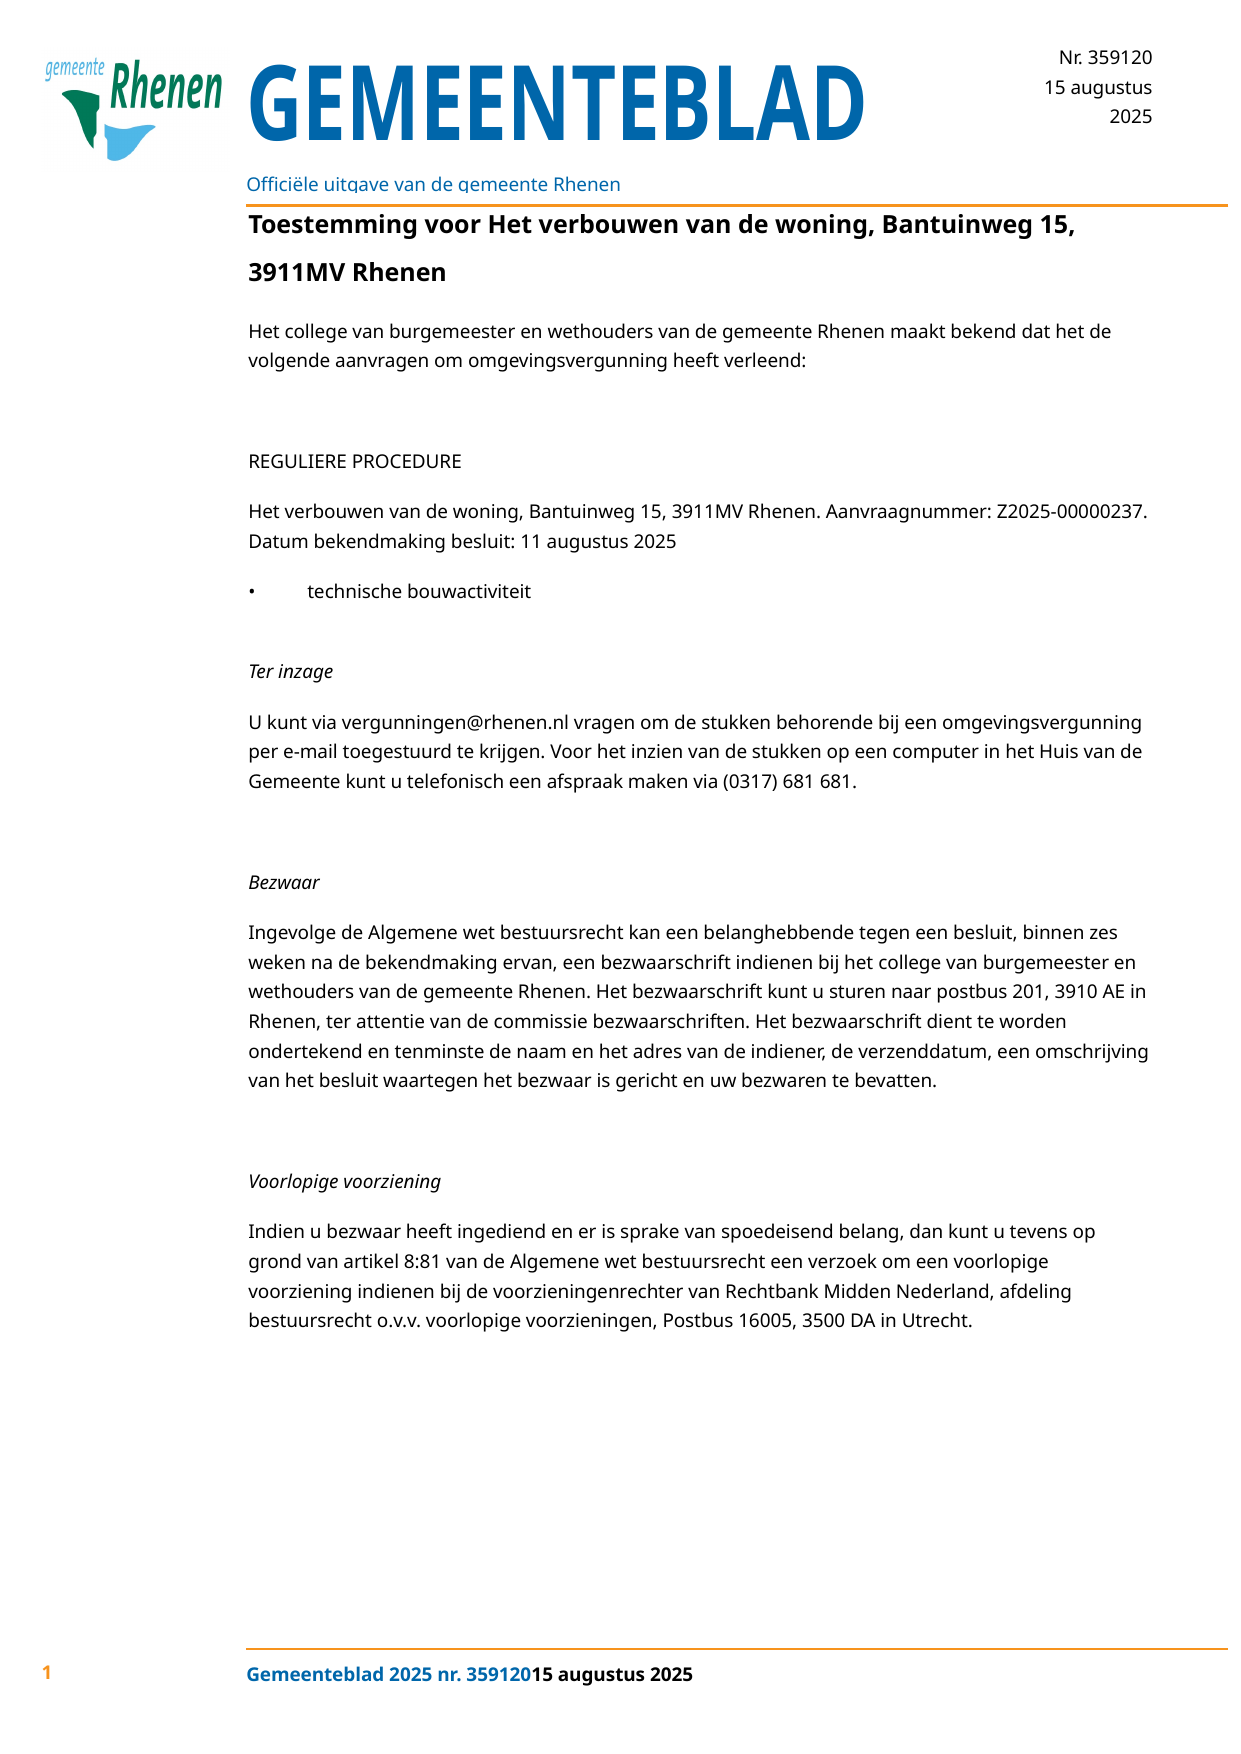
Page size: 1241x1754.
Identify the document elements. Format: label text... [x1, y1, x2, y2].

text Toestemming voor Het verbouwen van de woning, Bantuinweg 15, 3911MV Rhenen [248, 207, 1152, 288]
text Het verbouwen van de woning, Bantuinweg 15, 3911MV Rhenen. Aanvraagnummer: Z2025-00000237. Datum bekendmaking besluit: 11 augustus 2025 [248, 499, 1152, 554]
text Ingevolge de Algemene wet bestuursrecht kan een belanghebbende tegen een besluit, binnen zes weken na de bekendmaking ervan, een bezwaarschrift indienen bij het college van burgemeester en wethouders van de gemeente Rhenen. Het bezwaarschrift kunt u sturen naar postbus 201, 3910 AE in Rhenen, ter attentie van de commissie bezwaarschriften. Het bezwaarschrift dient te worden ondertekend en tenminste de naam en het adres van de indiener, de verzenddatum, een omschrijving van het besluit waartegen het bezwaar is gericht en uw bezwaren te bevatten. [248, 919, 1152, 1093]
text Voorlopige voorziening [248, 1168, 1152, 1194]
list technische bouwactiviteit [248, 579, 1152, 604]
text Bezwaar [248, 869, 1152, 895]
text U kunt via vergunningen@rhenen.nl vragen om de stukken behorende bij een omgevingsvergunning per e-mail toegestuurd te krijgen. Voor het inzien van de stukken op een computer in het Huis van de Gemeente kunt u telefonisch een afspraak maken via (0317) 681 681. [248, 709, 1152, 794]
text REGULIERE PROCEDURE [248, 448, 1152, 474]
text Ter inzage [248, 659, 1152, 684]
picture [41, 47, 231, 172]
text Het college van burgemeester en wethouders van de gemeente Rhenen maakt bekend dat het de volgende aanvragen om omgevingsvergunning heeft verleend: [248, 318, 1152, 373]
text Indien u bezwaar heeft ingediend en er is sprake van spoedeisend belang, dan kunt u tevens op grond van artikel 8:81 van de Algemene wet bestuursrecht een verzoek om een voorlopige voorziening indienen bij de voorzieningenrechter van Rechtbank Midden Nederland, afdeling bestuursrecht o.v.v. voorlopige voorzieningen, Postbus 16005, 3500 DA in Utrecht. [248, 1219, 1152, 1333]
